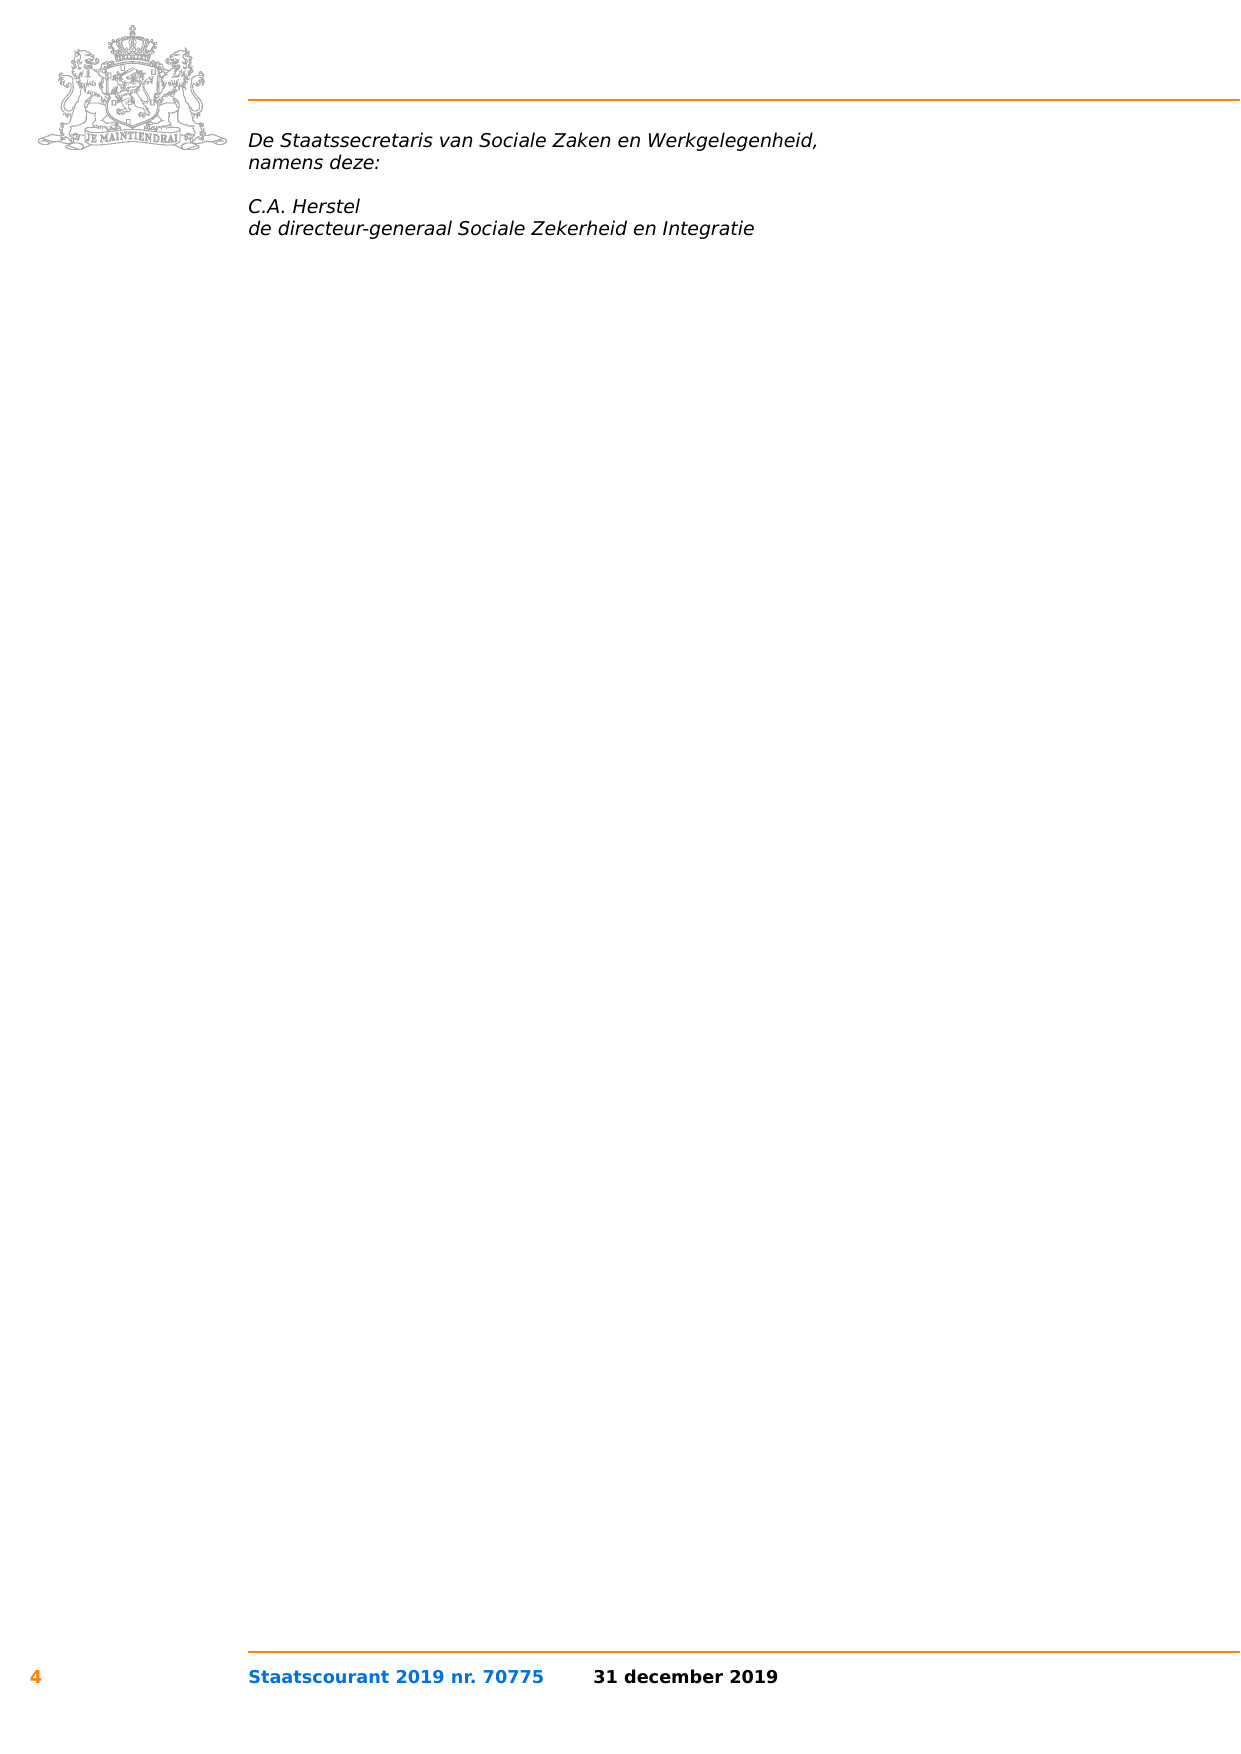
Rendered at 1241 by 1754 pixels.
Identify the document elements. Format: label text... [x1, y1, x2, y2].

text De Staatssecretaris van Sociale Zaken en Werkgelegenheid, namens deze: C.A. Herstel de directeur-generaal Sociale Zekerheid en Integratie [248, 130, 1163, 240]
picture [38, 25, 227, 150]
